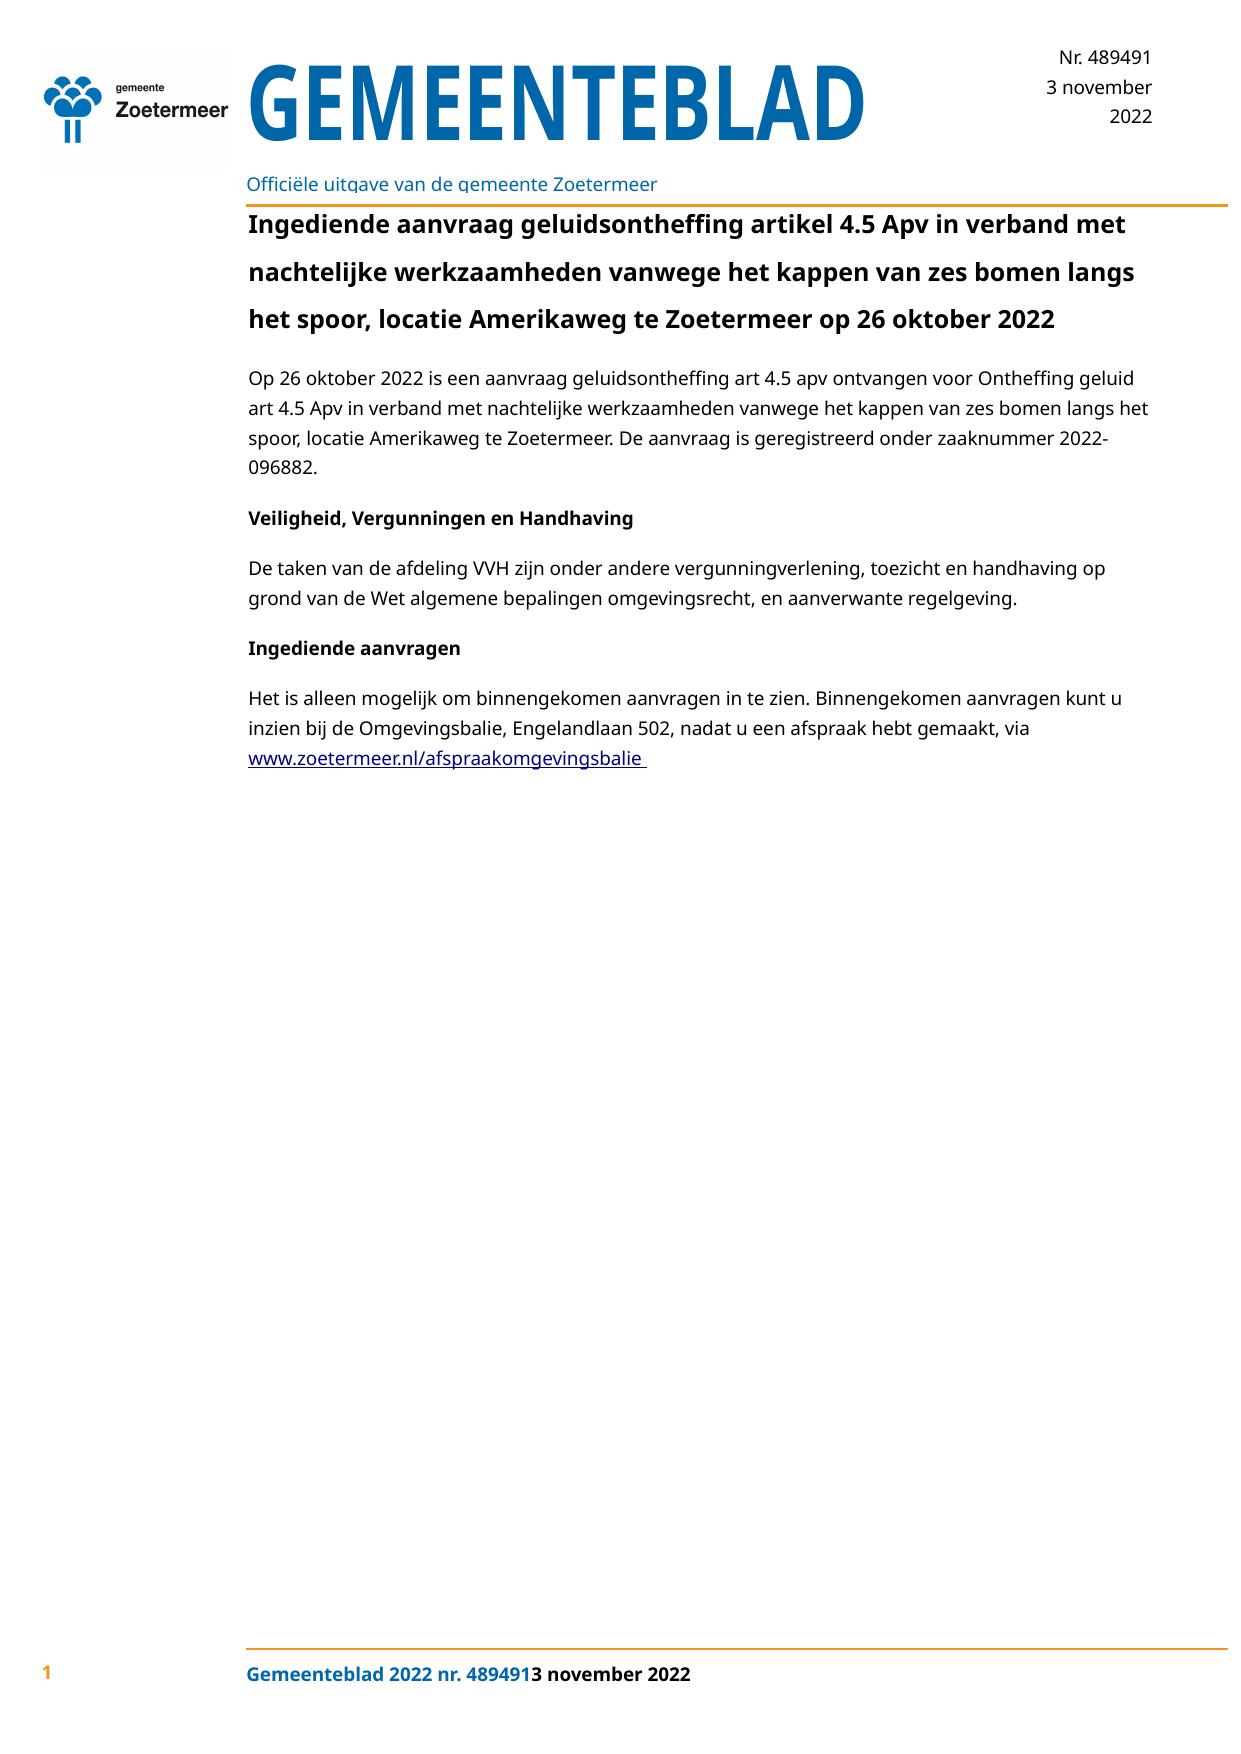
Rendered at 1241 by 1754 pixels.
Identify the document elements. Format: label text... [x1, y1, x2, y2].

picture [41, 47, 231, 172]
text De taken van de afdeling VVH zijn onder andere vergunningverlening, toezicht en handhaving op grond van de Wet algemene bepalingen omgevingsrecht, en aanverwante regelgeving. [248, 555, 1152, 610]
text Ingediende aanvragen [248, 635, 1152, 661]
text Op 26 oktober 2022 is een aanvraag geluidsontheffing art 4.5 apv ontvangen voor Ontheffing geluid art 4.5 Apv in verband met nachtelijke werkzaamheden vanwege het kappen van zes bomen langs het spoor, locatie Amerikaweg te Zoetermeer. De aanvraag is geregistreerd onder zaaknummer 2022-096882. [248, 366, 1152, 480]
text Ingediende aanvraag geluidsontheffing artikel 4.5 Apv in verband met nachtelijke werkzaamheden vanwege het kappen van zes bomen langs het spoor, locatie Amerikaweg te Zoetermeer op 26 oktober 2022 [248, 207, 1152, 336]
text Veiligheid, Vergunningen en Handhaving [248, 505, 1152, 530]
text Het is alleen mogelijk om binnengekomen aanvragen in te zien. Binnengekomen aanvragen kunt u inzien bij de Omgevingsbalie, Engelandlaan 502, nadat u een afspraak hebt gemaakt, via www.zoetermeer.nl/afspraakomgevingsbalie [248, 686, 1152, 770]
